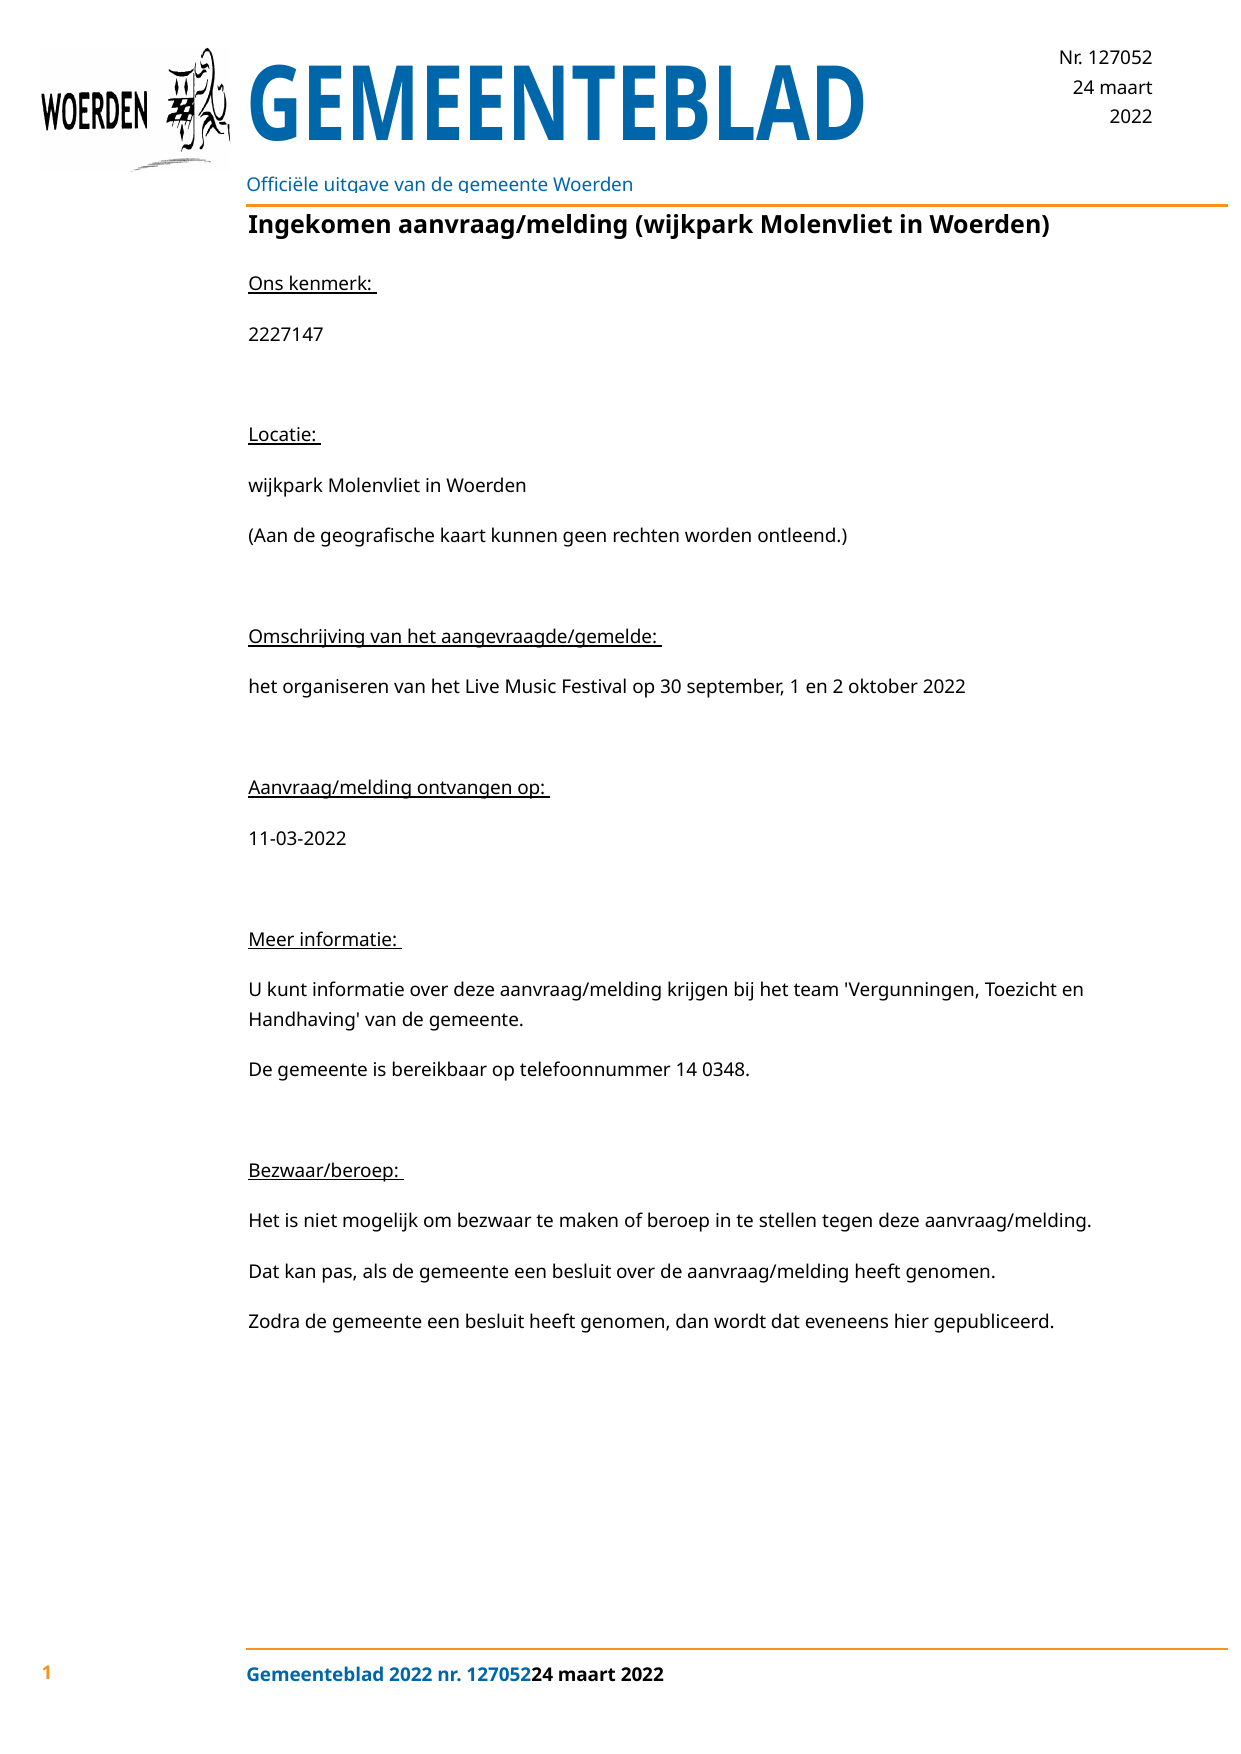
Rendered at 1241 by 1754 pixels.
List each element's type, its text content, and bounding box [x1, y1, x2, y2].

text (Aan de geografische kaart kunnen geen rechten worden ontleend.) [248, 522, 1152, 548]
text wijkpark Molenvliet in Woerden [248, 472, 1152, 498]
text Bezwaar/beroep: [248, 1157, 1152, 1183]
text Zodra de gemeente een besluit heeft genomen, dan wordt dat eveneens hier gepubliceerd. [248, 1308, 1152, 1334]
text U kunt informatie over deze aanvraag/melding krijgen bij het team 'Vergunningen, Toezicht en Handhaving' van de gemeente. [248, 976, 1152, 1031]
text De gemeente is bereikbaar op telefoonnummer 14 0348. [248, 1056, 1152, 1082]
text Aanvraag/melding ontvangen op: [248, 774, 1152, 800]
text Het is niet mogelijk om bezwaar te maken of beroep in te stellen tegen deze aanvraag/melding. [248, 1207, 1152, 1233]
text Meer informatie: [248, 926, 1152, 951]
text Dat kan pas, als de gemeente een besluit over de aanvraag/melding heeft genomen. [248, 1258, 1152, 1283]
text het organiseren van het Live Music Festival op 30 september, 1 en 2 oktober 2022 [248, 674, 1152, 699]
text Omschrijving van het aangevraagde/gemelde: [248, 623, 1152, 649]
text Locatie: [248, 422, 1152, 447]
text Ons kenmerk: [248, 270, 1152, 296]
picture [41, 47, 231, 172]
text 11-03-2022 [248, 825, 1152, 851]
text 2227147 [248, 321, 1152, 346]
text Ingekomen aanvraag/melding (wijkpark Molenvliet in Woerden) [248, 207, 1152, 241]
